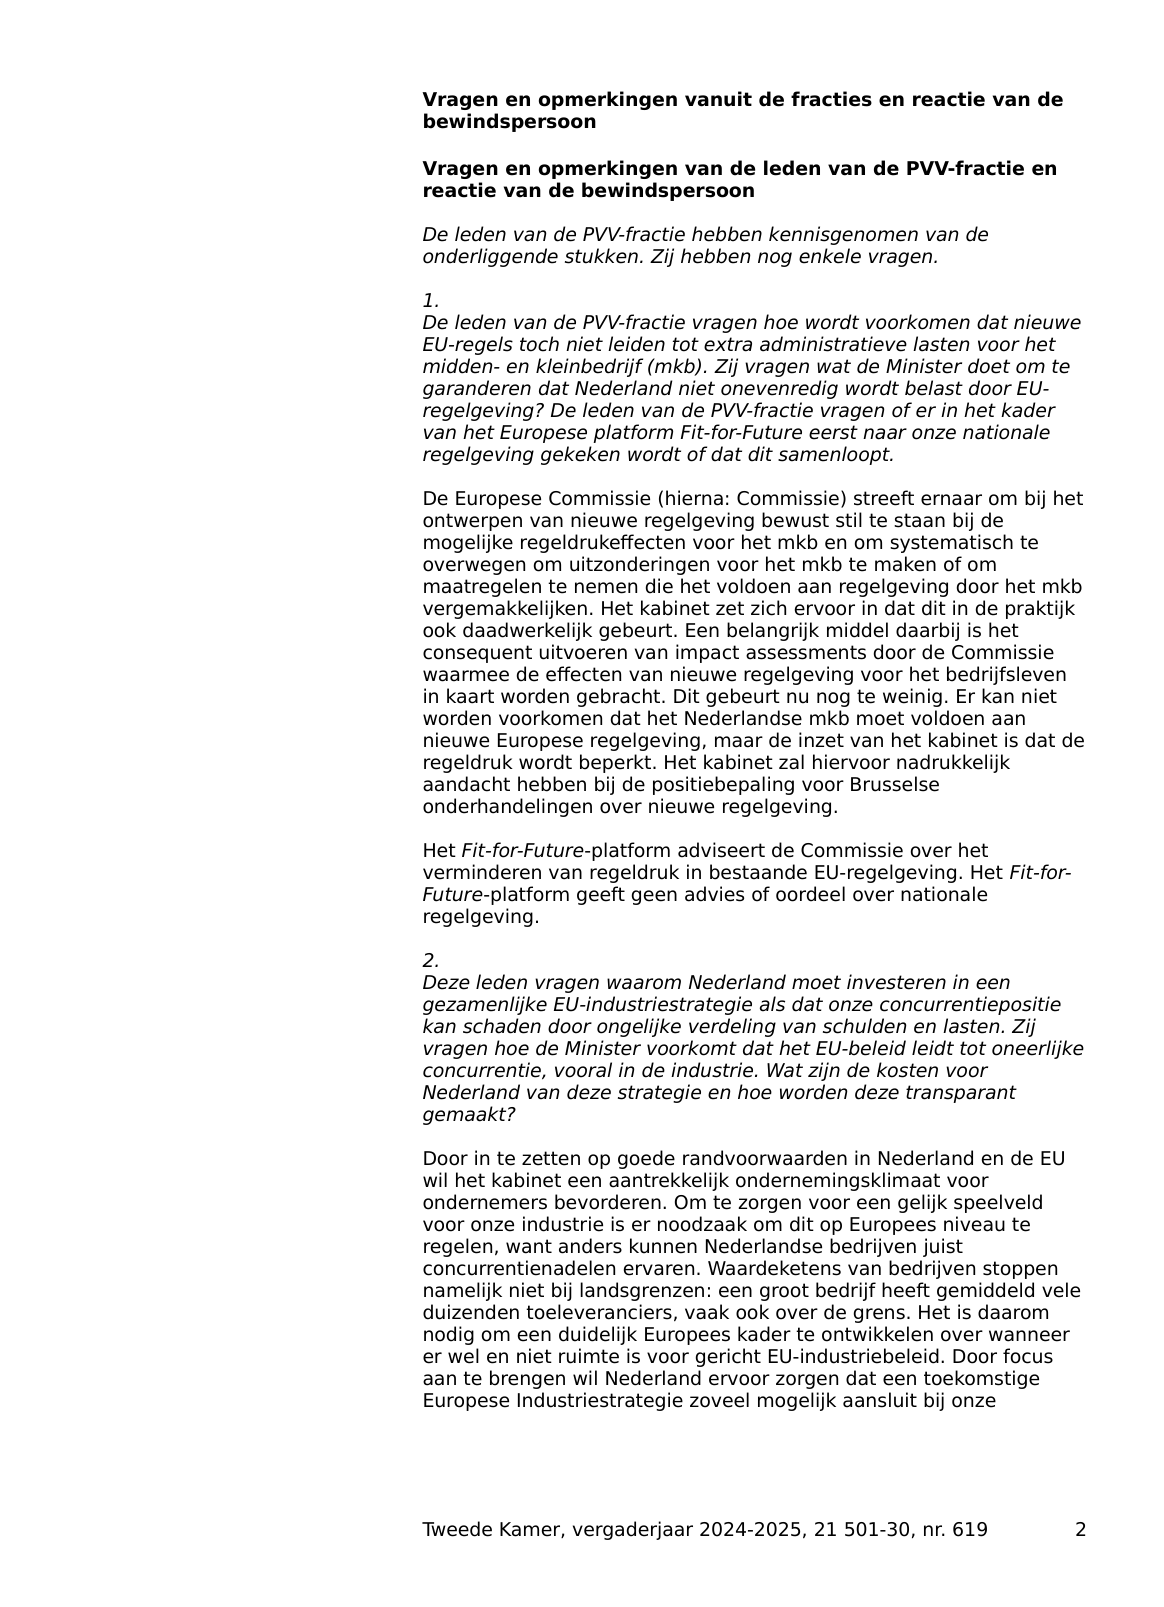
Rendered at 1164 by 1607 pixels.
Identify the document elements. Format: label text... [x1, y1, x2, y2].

text Door in te zetten op goede randvoorwaarden in Nederland en de EU wil het kabinet een aantrekkelijk ondernemingsklimaat voor ondernemers bevorderen. Om te zorgen voor een gelijk speelveld voor onze industrie is er noodzaak om dit op Europees niveau te regelen, want anders kunnen Nederlandse bedrijven juist concurrentienadelen ervaren. Waardeketens van bedrijven stoppen namelijk niet bij landsgrenzen: een groot bedrijf heeft gemiddeld vele duizenden toeleveranciers, vaak ook over de grens. Het is daarom nodig om een duidelijk Europees kader te ontwikkelen over wanneer er wel en niet ruimte is voor gericht EU-industriebeleid. Door focus aan te brengen wil Nederland ervoor zorgen dat een toekomstige Europese Industriestrategie zoveel mogelijk aansluit bij onze [422, 1148, 1087, 1412]
text Deze leden vragen waarom Nederland moet investeren in een gezamenlijke EU-industriestrategie als dat onze concurrentiepositie kan schaden door ongelijke verdeling van schulden en lasten. Zij vragen hoe de Minister voorkomt dat het EU-beleid leidt tot oneerlijke concurrentie, vooral in de industrie. Wat zijn de kosten voor Nederland van deze strategie en hoe worden deze transparant gemaakt? [422, 972, 1087, 1126]
text 2. [422, 950, 1087, 972]
subtitle Vragen en opmerkingen vanuit de fracties en reactie van de bewindspersoon [422, 89, 1087, 133]
text De leden van de PVV-fractie vragen hoe wordt voorkomen dat nieuwe EU-regels toch niet leiden tot extra administratieve lasten voor het midden- en kleinbedrijf (mkb). Zij vragen wat de Minister doet om te garanderen dat Nederland niet onevenredig wordt belast door EU-regelgeving? De leden van de PVV-fractie vragen of er in het kader van het Europese platform Fit-for-Future eerst naar onze nationale regelgeving gekeken wordt of dat dit samenloopt. [422, 312, 1087, 466]
text De leden van de PVV-fractie hebben kennisgenomen van de onderliggende stukken. Zij hebben nog enkele vragen. [422, 224, 1087, 268]
text De Europese Commissie (hierna: Commissie) streeft ernaar om bij het ontwerpen van nieuwe regelgeving bewust stil te staan bij de mogelijke regeldrukeffecten voor het mkb en om systematisch te overwegen om uitzonderingen voor het mkb te maken of om maatregelen te nemen die het voldoen aan regelgeving door het mkb vergemakkelijken. Het kabinet zet zich ervoor in dat dit in de praktijk ook daadwerkelijk gebeurt. Een belangrijk middel daarbij is het consequent uitvoeren van impact assessments door de Commissie waarmee de effecten van nieuwe regelgeving voor het bedrijfsleven in kaart worden gebracht. Dit gebeurt nu nog te weinig. Er kan niet worden voorkomen dat het Nederlandse mkb moet voldoen aan nieuwe Europese regelgeving, maar de inzet van het kabinet is dat de regeldruk wordt beperkt. Het kabinet zal hiervoor nadrukkelijk aandacht hebben bij de positiebepaling voor Brusselse onderhandelingen over nieuwe regelgeving. [422, 488, 1087, 818]
subtitle Vragen en opmerkingen van de leden van de PVV-fractie en reactie van de bewindspersoon [422, 158, 1087, 202]
text Het Fit-for-Future-platform adviseert de Commissie over het verminderen van regeldruk in bestaande EU-regelgeving. Het Fit-for-Future-platform geeft geen advies of oordeel over nationale regelgeving. [422, 840, 1087, 928]
text 1. [422, 290, 1087, 312]
